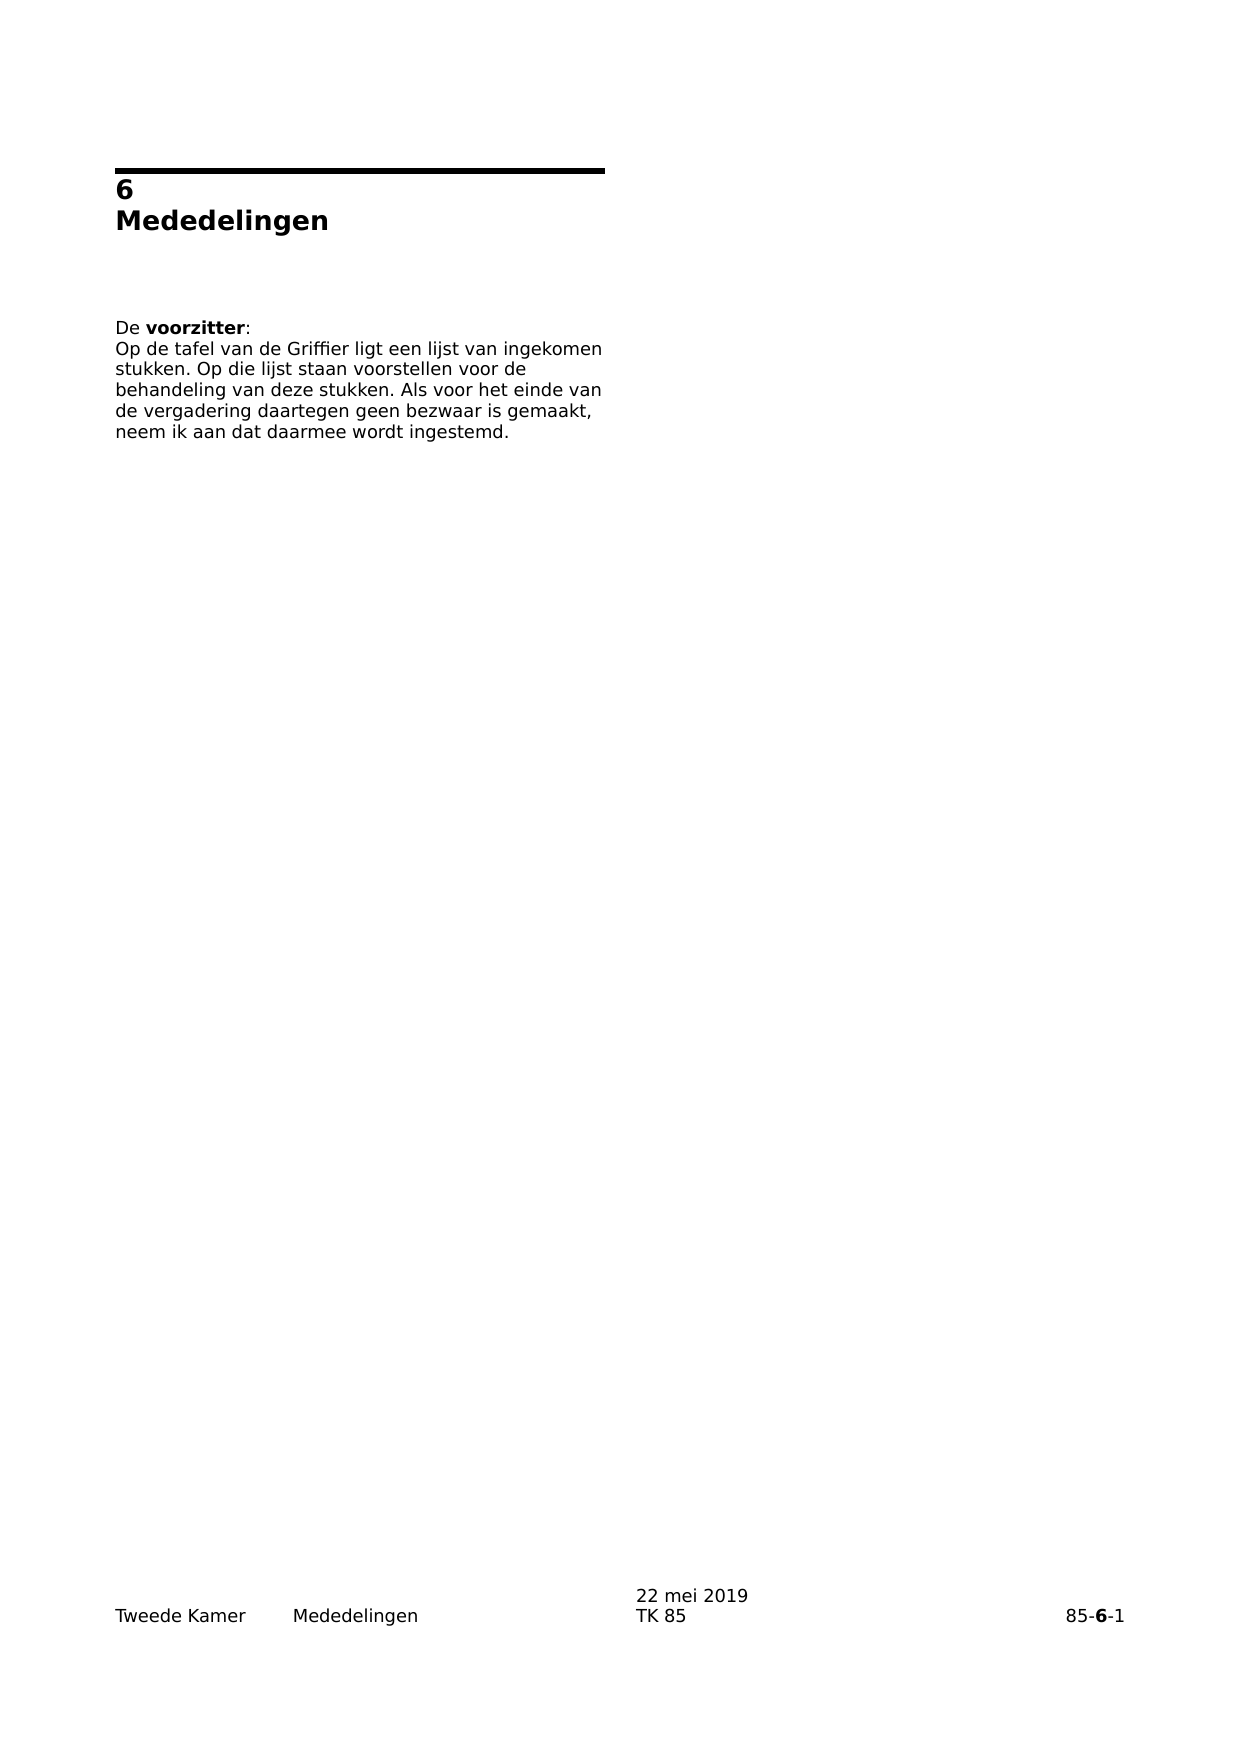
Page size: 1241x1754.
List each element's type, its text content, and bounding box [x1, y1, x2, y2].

text Op de tafel van de Griffier ligt een lijst van ingekomen stukken. Op die lijst staan voorstellen voor de behandeling van deze stukken. Als voor het einde van de vergadering daartegen geen bezwaar is gemaakt, neem ik aan dat daarmee wordt ingestemd. [115, 338, 605, 442]
text De voorzitter: [115, 318, 605, 338]
title 6 Mededelingen [115, 174, 605, 237]
